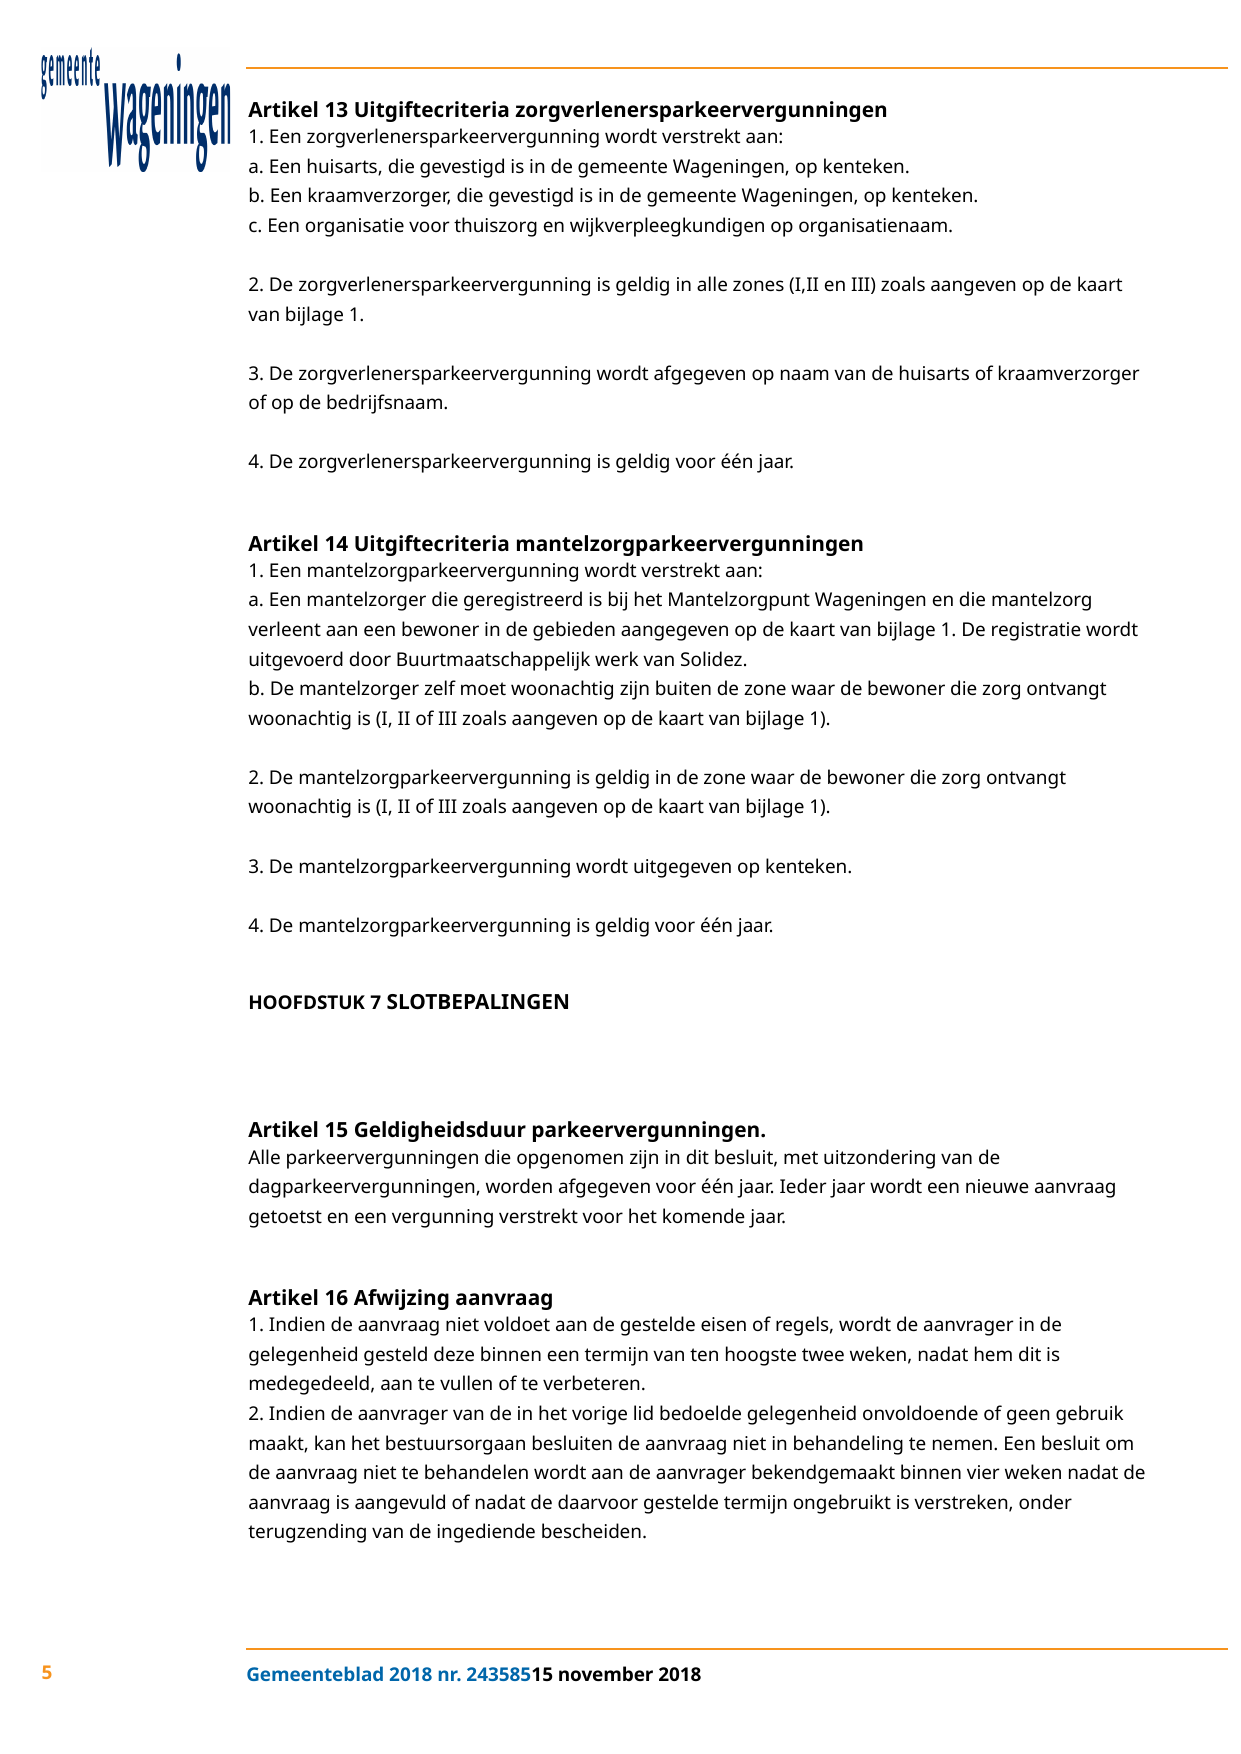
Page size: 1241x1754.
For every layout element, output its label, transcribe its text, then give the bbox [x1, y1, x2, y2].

text c. Een organisatie voor thuiszorg en wijkverpleegkundigen op organisatienaam. [248, 212, 1152, 238]
text 4. De zorgverlenersparkeervergunning is geldig voor één jaar. [248, 449, 1152, 474]
text b. Een kraamverzorger, die gevestigd is in de gemeente Wageningen, op kenteken. [248, 182, 1152, 208]
text Alle parkeervergunningen die opgenomen zijn in dit besluit, met uitzondering van de dagparkeervergunningen, worden afgegeven voor één jaar. Ieder jaar wordt een nieuwe aanvraag getoetst en een vergunning verstrekt voor het komende jaar. [248, 1144, 1152, 1229]
text 2. De mantelzorgparkeervergunning is geldig in de zone waar de bewoner die zorg ontvangt woonachtig is (I, II of III zoals aangeven op de kaart van bijlage 1). [248, 764, 1152, 819]
text a. Een huisarts, die gevestigd is in de gemeente Wageningen, op kenteken. [248, 153, 1152, 178]
text 4. De mantelzorgparkeervergunning is geldig voor één jaar. [248, 912, 1152, 938]
text 3. De mantelzorgparkeervergunning wordt uitgegeven op kenteken. [248, 853, 1152, 879]
text Artikel 13 Uitgiftecriteria zorgverlenersparkeervergunningen [248, 95, 1152, 123]
text a. Een mantelzorger die geregistreerd is bij het Mantelzorgpunt Wageningen en die mantelzorg verleent aan een bewoner in de gebieden aangegeven op de kaart van bijlage 1. De registratie wordt uitgevoerd door Buurtmaatschappelijk werk van Solidez. [248, 587, 1152, 672]
text Artikel 16 Afwijzing aanvraag [248, 1283, 1152, 1311]
text 1. Een mantelzorgparkeervergunning wordt verstrekt aan: [248, 557, 1152, 583]
text b. De mantelzorger zelf moet woonachtig zijn buiten de zone waar de bewoner die zorg ontvangt woonachtig is (I, II of III zoals aangeven op de kaart van bijlage 1). [248, 675, 1152, 731]
text Artikel 14 Uitgiftecriteria mantelzorgparkeervergunningen [248, 529, 1152, 557]
picture [41, 47, 231, 172]
text 3. De zorgverlenersparkeervergunning wordt afgegeven op naam van de huisarts of kraamverzorger of op de bedrijfsnaam. [248, 360, 1152, 415]
text 2. De zorgverlenersparkeervergunning is geldig in alle zones (I,II en III) zoals aangeven op de kaart van bijlage 1. [248, 271, 1152, 326]
text Artikel 15 Geldigheidsduur parkeervergunningen. [248, 1115, 1152, 1144]
text 2. Indien de aanvrager van de in het vorige lid bedoelde gelegenheid onvoldoende of geen gebruik maakt, kan het bestuursorgaan besluiten de aanvraag niet in behandeling te nemen. Een besluit om de aanvraag niet te behandelen wordt aan de aanvrager bekendgemaakt binnen vier weken nadat de aanvraag is aangevuld of nadat de daarvoor gestelde termijn ongebruikt is verstreken, onder terugzending van de ingediende bescheiden. [248, 1400, 1152, 1544]
text 1. Een zorgverlenersparkeervergunning wordt verstrekt aan: [248, 123, 1152, 149]
text 1. Indien de aanvraag niet voldoet aan de gestelde eisen of regels, wordt de aanvrager in de gelegenheid gesteld deze binnen een termijn van ten hoogste twee weken, nadat hem dit is medegedeeld, aan te vullen of te verbeteren. [248, 1311, 1152, 1396]
text HOOFDSTUK 7 SLOTBEPALINGEN [248, 987, 1152, 1016]
